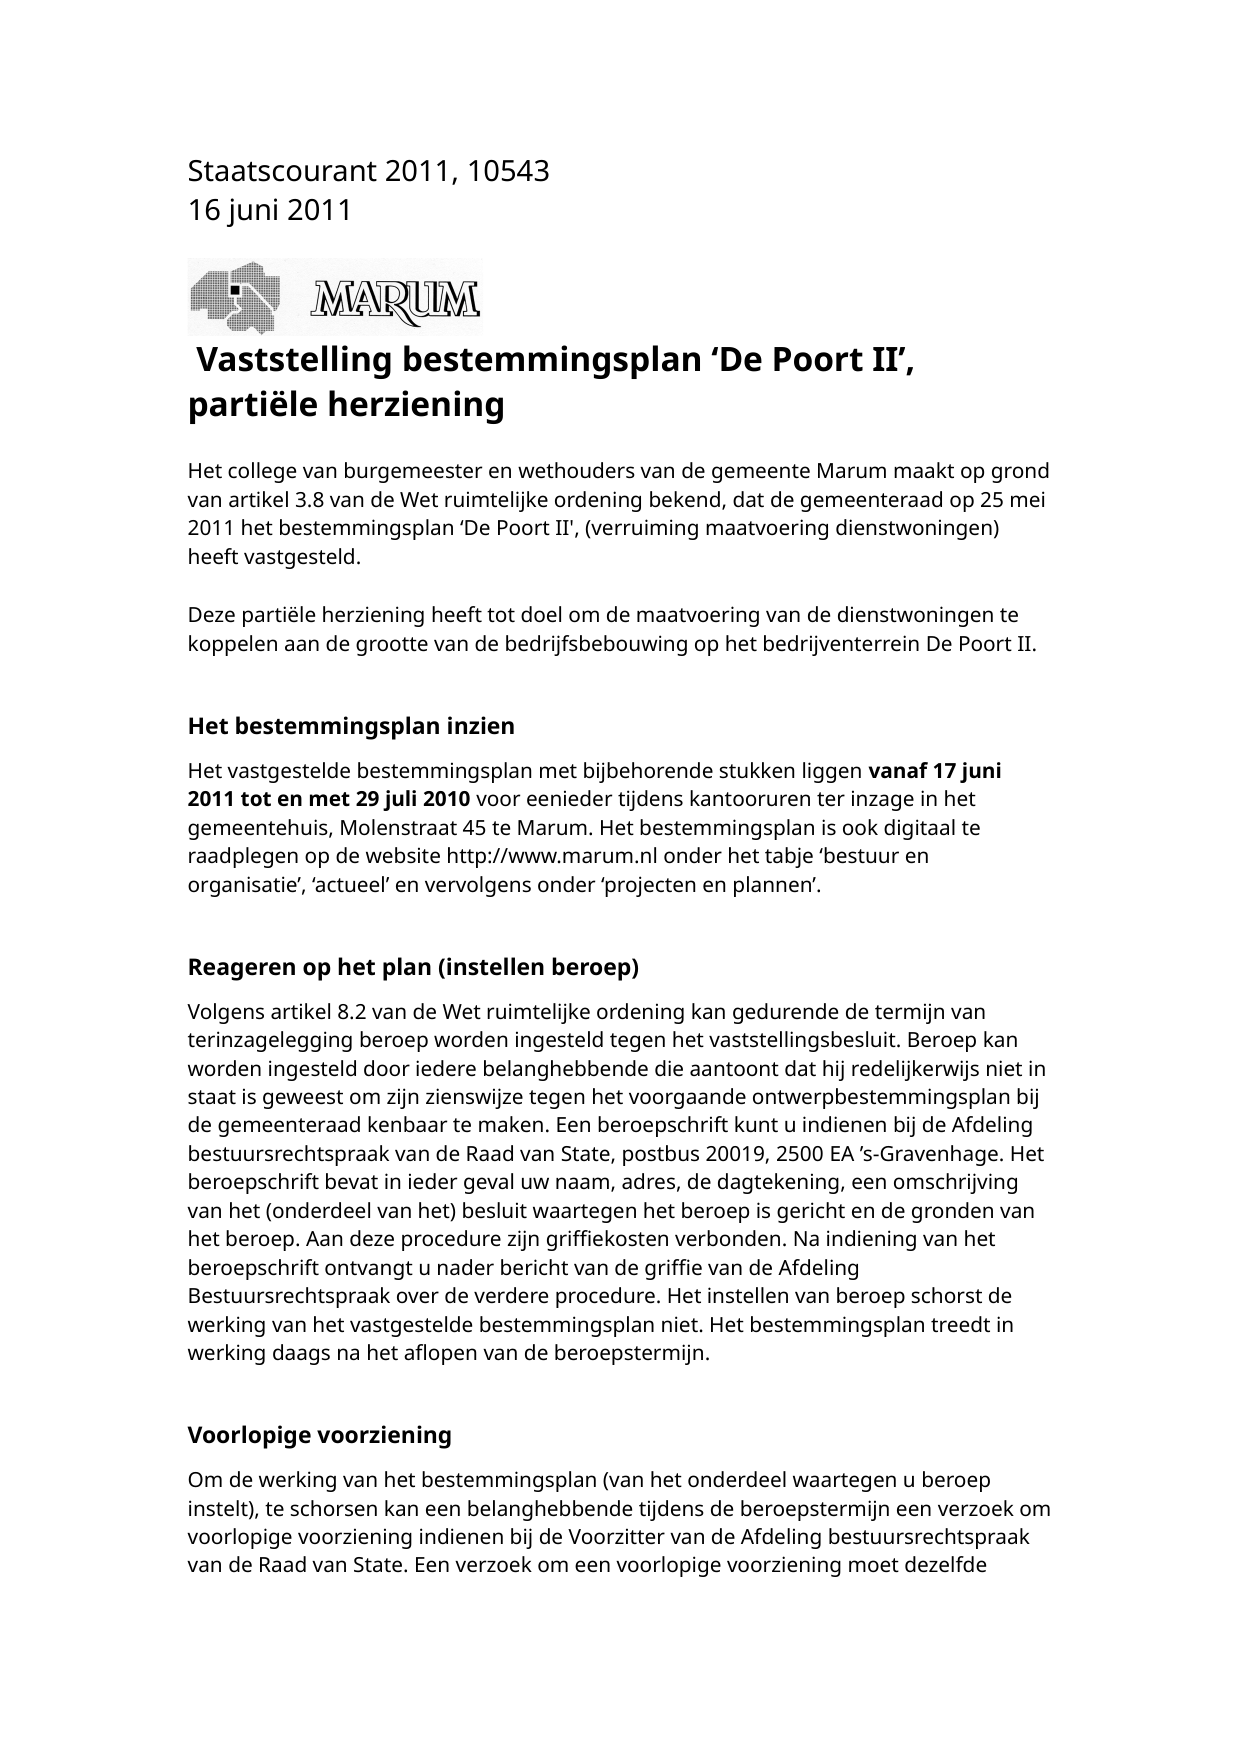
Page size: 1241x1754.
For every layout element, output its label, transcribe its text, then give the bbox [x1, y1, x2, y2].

text Staatscourant 2011, 10543 [187, 150, 1053, 190]
text Deze partiële herziening heeft tot doel om de maatvoering van de dienstwoningen te koppelen aan de grootte van de bedrijfsbebouwing op het bedrijventerrein De Poort II. [187, 600, 1053, 657]
text Volgens artikel 8.2 van de Wet ruimtelijke ordening kan gedurende de termijn van terinzagelegging beroep worden ingesteld tegen het vaststellingsbesluit. Beroep kan worden ingesteld door iedere belanghebbende die aantoont dat hij redelijkerwijs niet in staat is geweest om zijn zienswijze tegen het voorgaande ontwerpbestemmingsplan bij de gemeenteraad kenbaar te maken. Een beroepschrift kunt u indienen bij de Afdeling bestuursrechtspraak van de Raad van State, postbus 20019, 2500 EA ’s-Gravenhage. Het beroepschrift bevat in ieder geval uw naam, adres, de dagtekening, een omschrijving van het (onderdeel van het) besluit waartegen het beroep is gericht en de gronden van het beroep. Aan deze procedure zijn griffiekosten verbonden. Na indiening van het beroepschrift ontvangt u nader bericht van de griffie van de Afdeling Bestuursrechtspraak over de verdere procedure. Het instellen van beroep schorst de werking van het vastgestelde bestemmingsplan niet. Het bestemmingsplan treedt in werking daags na het aflopen van de beroepstermijn. [187, 997, 1053, 1367]
subtitle Reageren op het plan (instellen beroep) [187, 951, 1053, 982]
subtitle Vaststelling bestemmingsplan ‘De Poort II’, partiële herziening [187, 271, 1053, 427]
text Het college van burgemeester en wethouders van de gemeente Marum maakt op grond van artikel 3.8 van de Wet ruimtelijke ordening bekend, dat de gemeenteraad op 25 mei 2011 het bestemmingsplan ‘De Poort II', (verruiming maatvoering dienstwoningen) heeft vastgesteld. [187, 457, 1053, 570]
text Het vastgestelde bestemmingsplan met bijbehorende stukken liggen vanaf 17 juni 2011 tot en met 29 juli 2010 voor eenieder tijdens kantooruren ter inzage in het gemeentehuis, Molenstraat 45 te Marum. Het bestemmingsplan is ook digitaal te raadplegen op de website http://www.marum.nl onder het tabje ‘bestuur en organisatie’, ‘actueel’ en vervolgens onder ‘projecten en plannen’. [187, 756, 1053, 898]
subtitle Voorlopige voorziening [187, 1419, 1053, 1450]
picture [187, 258, 484, 336]
text 16 juni 2011 [187, 190, 1053, 229]
text Om de werking van het bestemmingsplan (van het onderdeel waartegen u beroep instelt), te schorsen kan een belanghebbende tijdens de beroepstermijn een verzoek om voorlopige voorziening indienen bij de Voorzitter van de Afdeling bestuursrechtspraak van de Raad van State. Een verzoek om een voorlopige voorziening moet dezelfde [187, 1465, 1053, 1579]
subtitle Het bestemmingsplan inzien [187, 710, 1053, 741]
